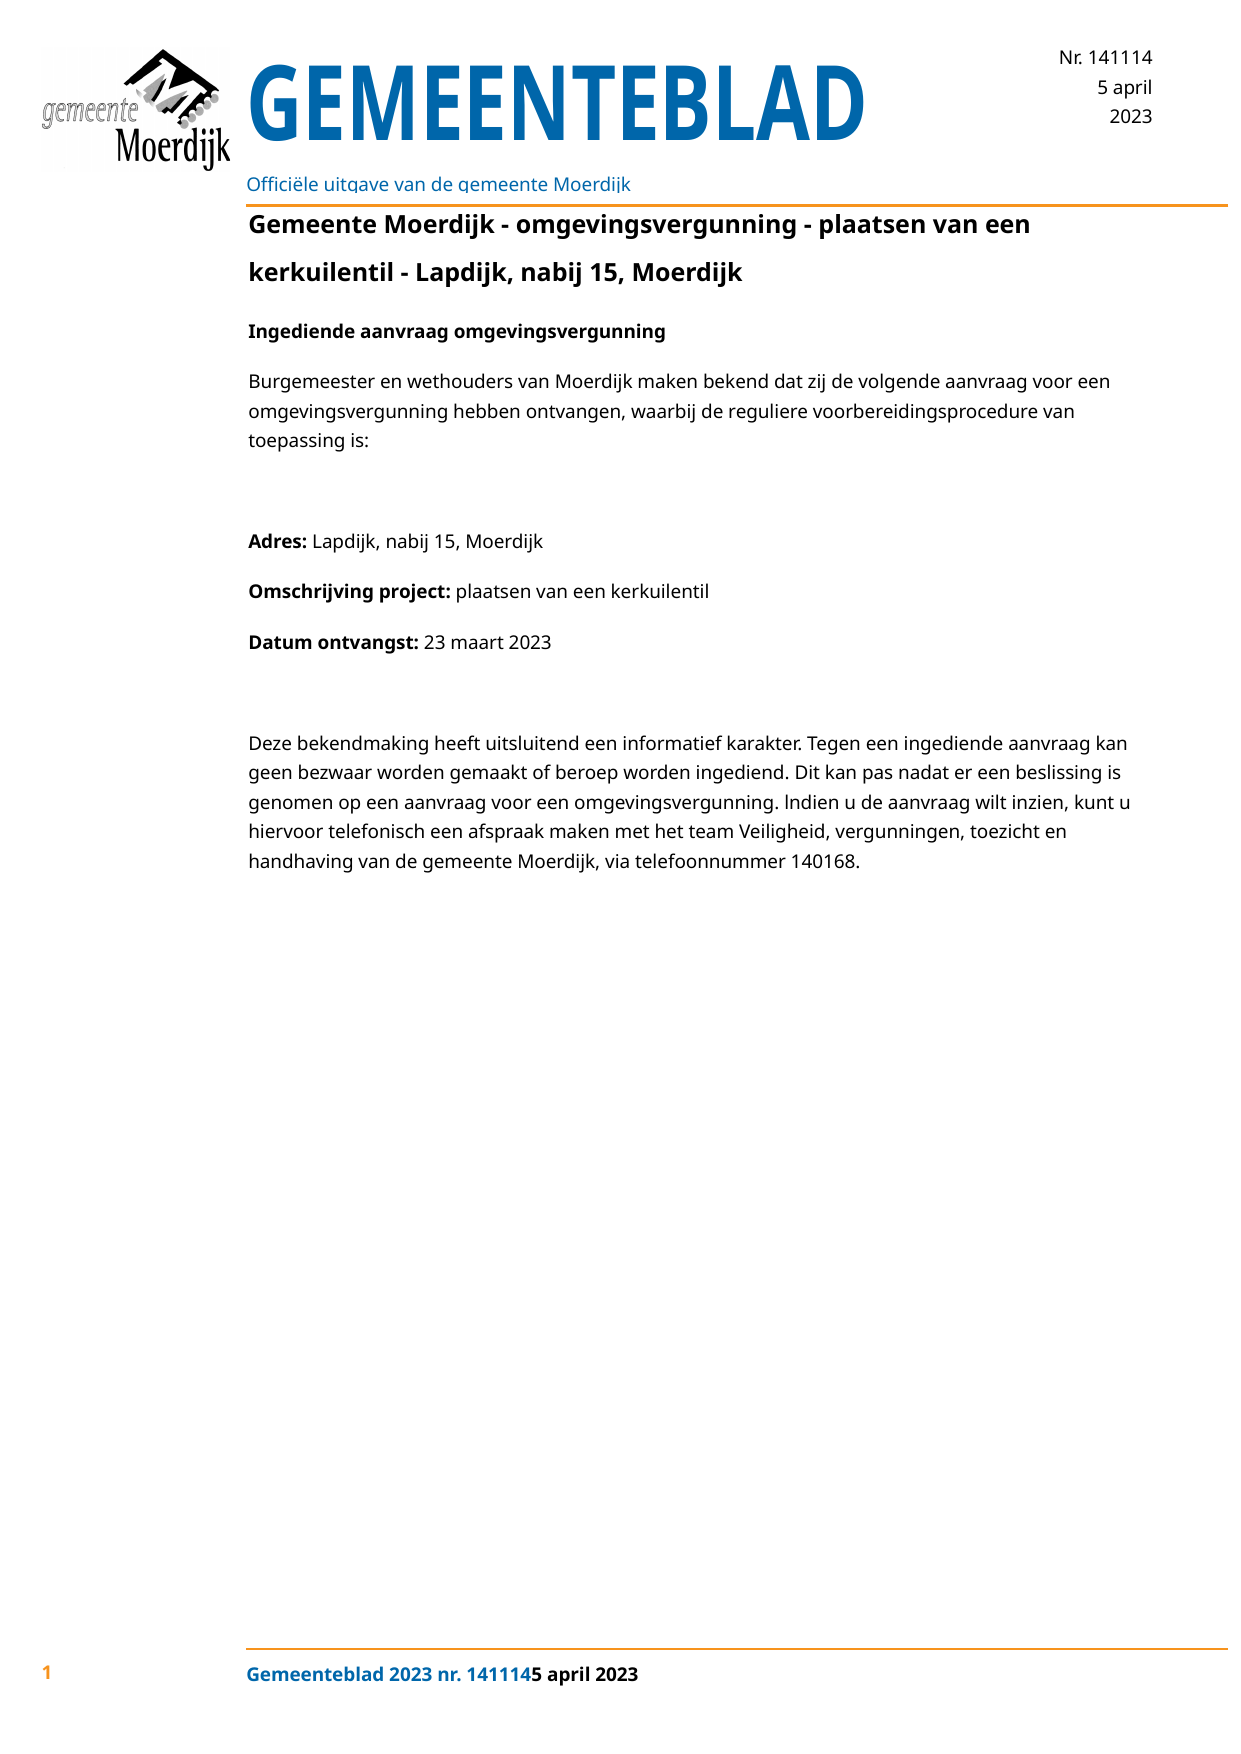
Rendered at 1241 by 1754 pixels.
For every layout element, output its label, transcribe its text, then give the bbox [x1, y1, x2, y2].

picture [41, 47, 231, 172]
text Ingediende aanvraag omgevingsvergunning [248, 318, 1152, 344]
text Deze bekendmaking heeft uitsluitend een informatief karakter. Tegen een ingediende aanvraag kan geen bezwaar worden gemaakt of beroep worden ingediend. Dit kan pas nadat er een beslissing is genomen op een aanvraag voor een omgevingsvergunning. lndien u de aanvraag wilt inzien, kunt u hiervoor telefonisch een afspraak maken met het team Veiligheid, vergunningen, toezicht en handhaving van de gemeente Moerdijk, via telefoonnummer 140168. [248, 730, 1152, 874]
text Adres: Lapdijk, nabij 15, Moerdijk [248, 528, 1152, 554]
text Gemeente Moerdijk - omgevingsvergunning - plaatsen van een kerkuilentil - Lapdijk, nabij 15, Moerdijk [248, 207, 1152, 288]
text Omschrijving project: plaatsen van een kerkuilentil [248, 579, 1152, 604]
text Datum ontvangst: 23 maart 2023 [248, 629, 1152, 655]
text Burgemeester en wethouders van Moerdijk maken bekend dat zij de volgende aanvraag voor een omgevingsvergunning hebben ontvangen, waarbij de reguliere voorbereidingsprocedure van toepassing is: [248, 368, 1152, 453]
